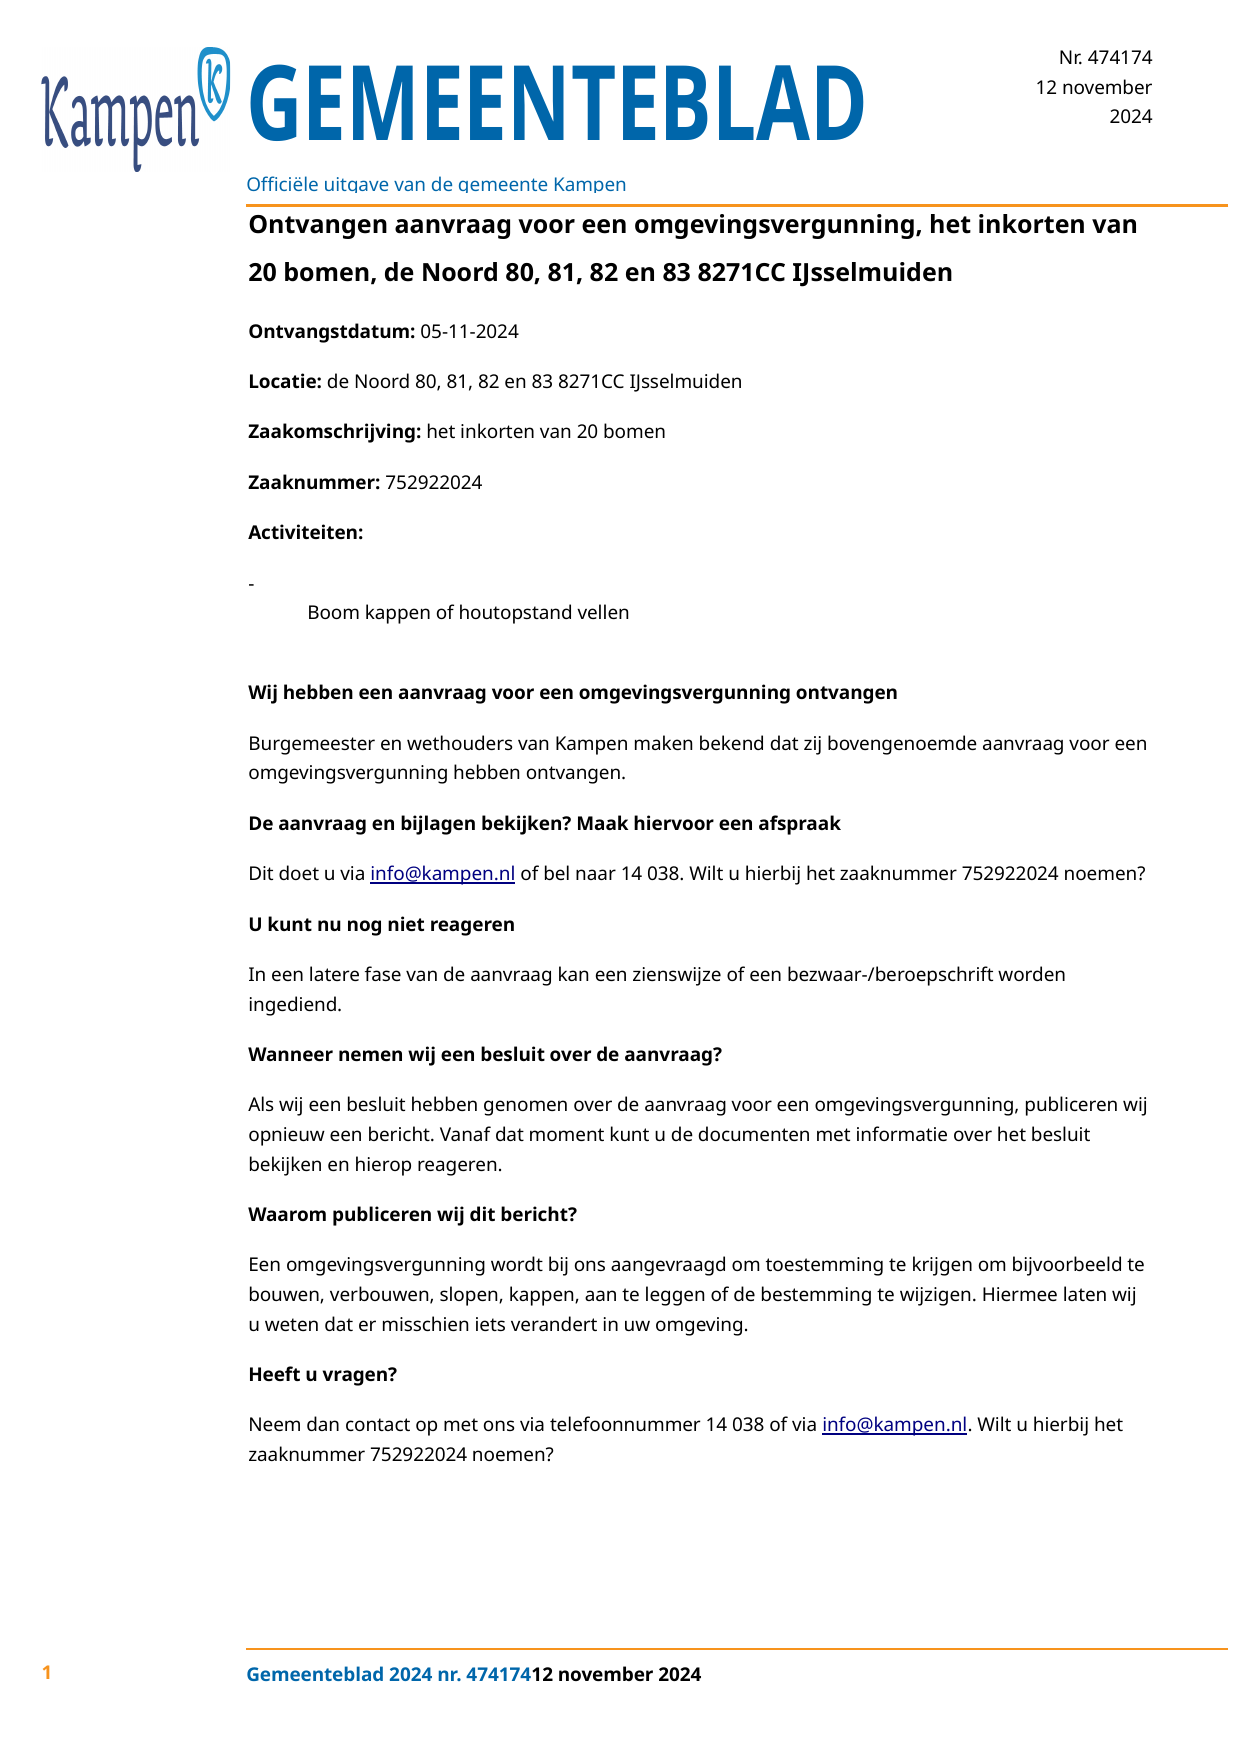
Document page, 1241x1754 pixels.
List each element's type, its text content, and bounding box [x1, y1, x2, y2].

text Locatie: de Noord 80, 81, 82 en 83 8271CC IJsselmuiden [248, 368, 1152, 394]
text In een latere fase van de aanvraag kan een zienswijze of een bezwaar-/beroepschrift worden ingediend. [248, 961, 1152, 1017]
text Zaakomschrijving: het inkorten van 20 bomen [248, 419, 1152, 444]
picture [41, 47, 231, 172]
text Ontvangstdatum: 05-11-2024 [248, 318, 1152, 344]
text Zaaknummer: 752922024 [248, 469, 1152, 495]
text Wij hebben een aanvraag voor een omgevingsvergunning ontvangen [248, 679, 1152, 705]
text Een omgevingsvergunning wordt bij ons aangevraagd om toestemming te krijgen om bijvoorbeeld te bouwen, verbouwen, slopen, kappen, aan te leggen of de bestemming te wijzigen. Hiermee laten wij u weten dat er misschien iets verandert in uw omgeving. [248, 1252, 1152, 1337]
text Als wij een besluit hebben genomen over de aanvraag voor een omgevingsvergunning, publiceren wij opnieuw een bericht. Vanaf dat moment kunt u de documenten met informatie over het besluit bekijken en hierop reageren. [248, 1092, 1152, 1177]
text U kunt nu nog niet reageren [248, 911, 1152, 937]
text Burgemeester en wethouders van Kampen maken bekend dat zij bovengenoemde aanvraag voor een omgevingsvergunning hebben ontvangen. [248, 730, 1152, 785]
text Neem dan contact op met ons via telefoonnummer 14 038 of via info@kampen.nl. Wilt u hierbij het zaaknummer 752922024 noemen? [248, 1412, 1152, 1467]
list Boom kappen of houtopstand vellen [248, 599, 1152, 625]
text Ontvangen aanvraag voor een omgevingsvergunning, het inkorten van 20 bomen, de Noord 80, 81, 82 en 83 8271CC IJsselmuiden [248, 207, 1152, 288]
text Dit doet u via info@kampen.nl of bel naar 14 038. Wilt u hierbij het zaaknummer 752922024 noemen? [248, 860, 1152, 886]
text Waarom publiceren wij dit bericht? [248, 1201, 1152, 1227]
text Heeft u vragen? [248, 1361, 1152, 1387]
text Activiteiten: [248, 519, 1152, 545]
text Wanneer nemen wij een besluit over de aanvraag? [248, 1041, 1152, 1067]
text De aanvraag en bijlagen bekijken? Maak hiervoor een afspraak [248, 810, 1152, 836]
